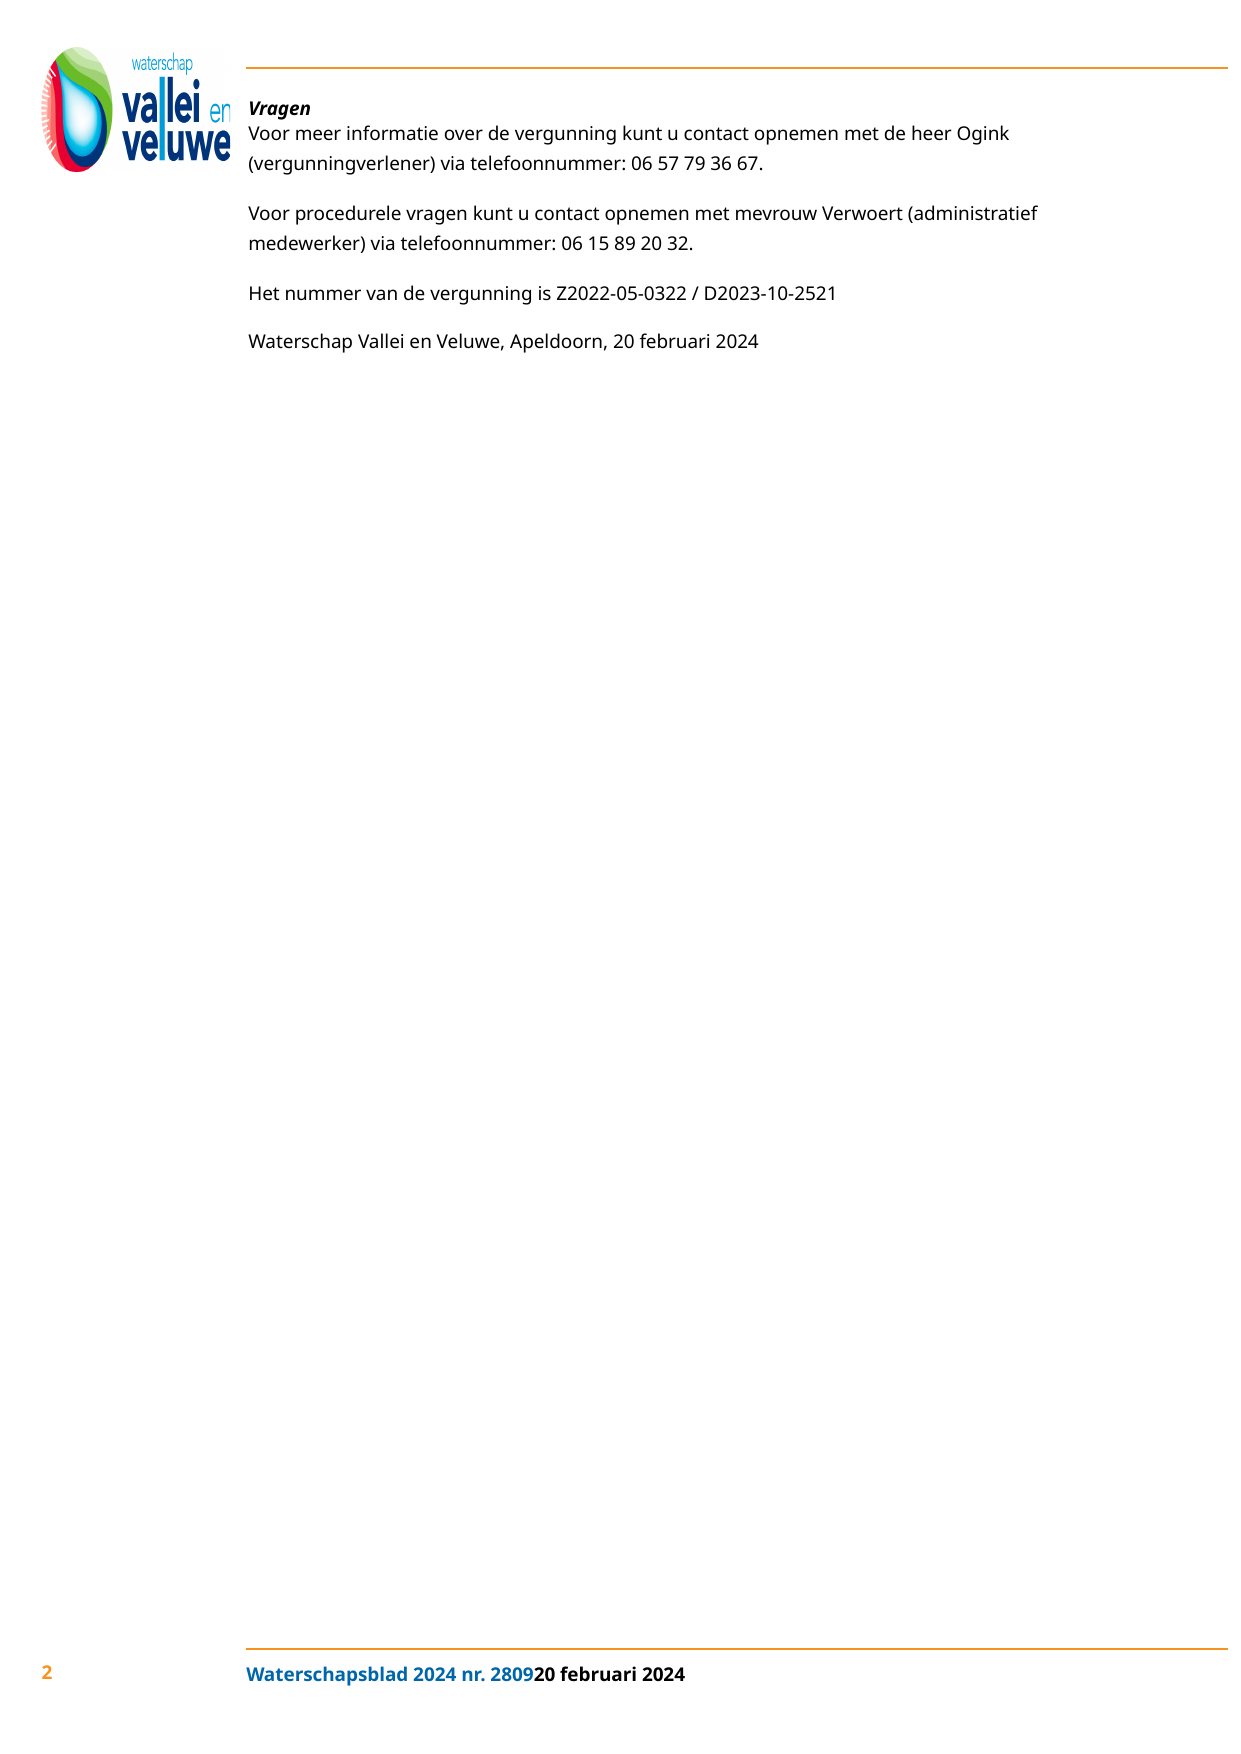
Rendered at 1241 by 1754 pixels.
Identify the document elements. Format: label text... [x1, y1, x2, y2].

text Voor procedurele vragen kunt u contact opnemen met mevrouw Verwoert (administratief medewerker) via telefoonnummer: 06 15 89 20 32. [248, 201, 1152, 256]
text Voor meer informatie over de vergunning kunt u contact opnemen met de heer Ogink (vergunningverlener) via telefoonnummer: 06 57 79 36 67. [248, 121, 1152, 176]
text Waterschap Vallei en Veluwe, Apeldoorn, 20 februari 2024 [248, 328, 1152, 354]
text Vragen [248, 95, 1152, 121]
text Het nummer van de vergunning is Z2022-05-0322 / D2023-10-2521 [248, 281, 1152, 306]
picture [41, 47, 231, 172]
